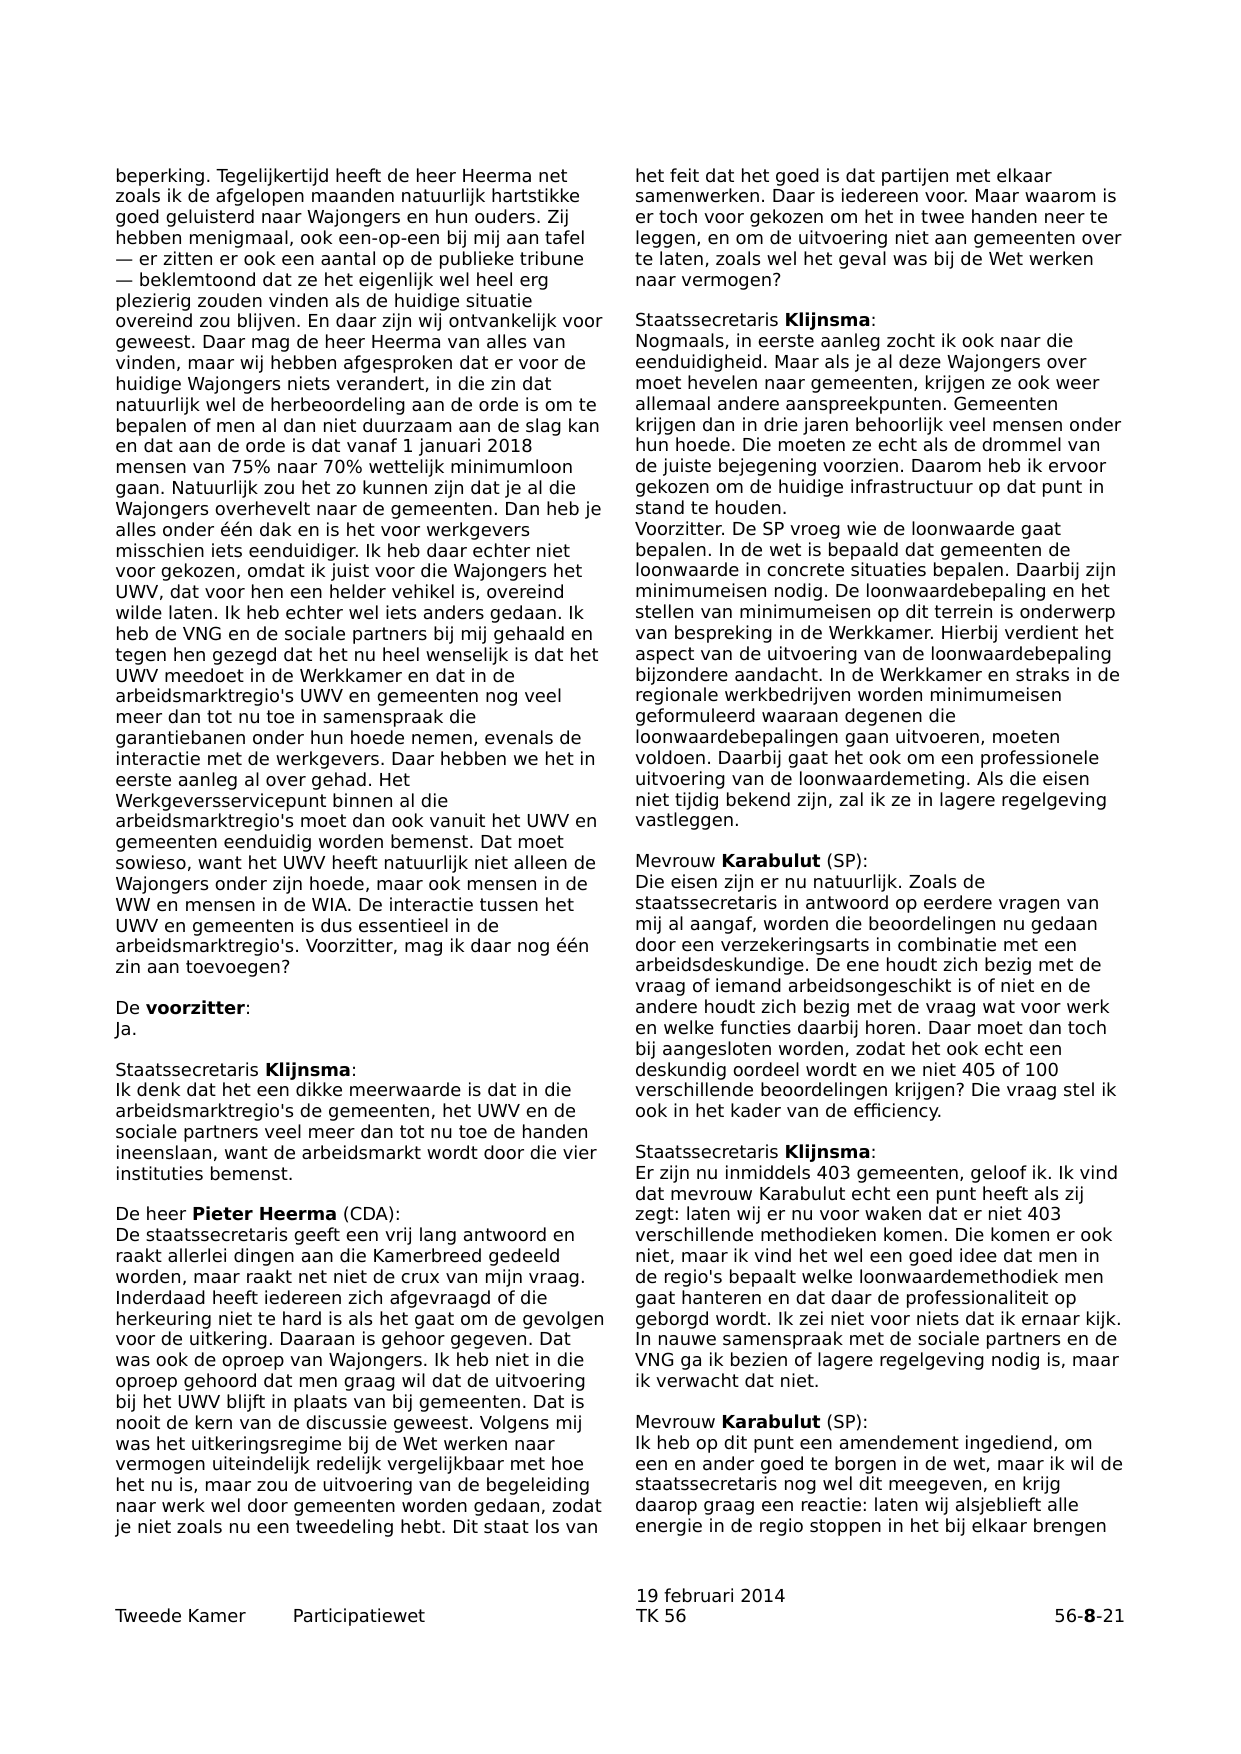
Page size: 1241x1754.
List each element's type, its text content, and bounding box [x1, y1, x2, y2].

text Er zijn nu inmiddels 403 gemeenten, geloof ik. Ik vind dat mevrouw Karabulut echt een punt heeft als zij zegt: laten wij er nu voor waken dat er niet 403 verschillende methodieken komen. Die komen er ook niet, maar ik vind het wel een goed idee dat men in de regio's bepaalt welke loonwaardemethodiek men gaat hanteren en dat daar de professionaliteit op geborgd wordt. Ik zei niet voor niets dat ik ernaar kijk. In nauwe samenspraak met de sociale partners en de VNG ga ik bezien of lagere regelgeving nodig is, maar ik verwacht dat niet. [635, 1162, 1125, 1392]
text Mevrouw Karabulut (SP): [635, 1412, 1125, 1432]
text Staatssecretaris Klijnsma: [635, 1142, 1125, 1162]
text beperking. Tegelijkertijd heeft de heer Heerma net zoals ik de afgelopen maanden natuurlijk hartstikke goed geluisterd naar Wajongers en hun ouders. Zij hebben menigmaal, ook een-op-een bij mij aan tafel — er zitten er ook een aantal op de publieke tribune — beklemtoond dat ze het eigenlijk wel heel erg plezierig zouden vinden als de huidige situatie overeind zou blijven. En daar zijn wij ontvankelijk voor geweest. Daar mag de heer Heerma van alles van vinden, maar wij hebben afgesproken dat er voor de huidige Wajongers niets verandert, in die zin dat natuurlijk wel de herbeoordeling aan de orde is om te bepalen of men al dan niet duurzaam aan de slag kan en dat aan de orde is dat vanaf 1 januari 2018 mensen van 75% naar 70% wettelijk minimumloon gaan. Natuurlijk zou het zo kunnen zijn dat je al die Wajongers overhevelt naar de gemeenten. Dan heb je alles onder één dak en is het voor werkgevers misschien iets eenduidiger. Ik heb daar echter niet voor gekozen, omdat ik juist voor die Wajongers het UWV, dat voor hen een helder vehikel is, overeind wilde laten. Ik heb echter wel iets anders gedaan. Ik heb de VNG en de sociale partners bij mij gehaald en tegen hen gezegd dat het nu heel wenselijk is dat het UWV meedoet in de Werkkamer en dat in de arbeidsmarktregio's UWV en gemeenten nog veel meer dan tot nu toe in samenspraak die garantiebanen onder hun hoede nemen, evenals de interactie met de werkgevers. Daar hebben we het in eerste aanleg al over gehad. Het Werkgeversservicepunt binnen al die arbeidsmarktregio's moet dan ook vanuit het UWV en gemeenten eenduidig worden bemenst. Dat moet sowieso, want het UWV heeft natuurlijk niet alleen de Wajongers onder zijn hoede, maar ook mensen in de WW en mensen in de WIA. De interactie tussen het UWV en gemeenten is dus essentieel in de arbeidsmarktregio's. Voorzitter, mag ik daar nog één zin aan toevoegen? [115, 165, 605, 978]
text De staatssecretaris geeft een vrij lang antwoord en raakt allerlei dingen aan die Kamerbreed gedeeld worden, maar raakt net niet de crux van mijn vraag. Inderdaad heeft iedereen zich afgevraagd of die herkeuring niet te hard is als het gaat om de gevolgen voor de uitkering. Daaraan is gehoor gegeven. Dat was ook de oproep van Wajongers. Ik heb niet in die oproep gehoord dat men graag wil dat de uitvoering bij het UWV blijft in plaats van bij gemeenten. Dat is nooit de kern van de discussie geweest. Volgens mij was het uitkeringsregime bij de Wet werken naar vermogen uiteindelijk redelijk vergelijkbaar met hoe het nu is, maar zou de uitvoering van de begeleiding naar werk wel door gemeenten worden gedaan, zodat je niet zoals nu een tweedeling hebt. Dit staat los van [115, 1225, 605, 1537]
text het feit dat het goed is dat partijen met elkaar samenwerken. Daar is iedereen voor. Maar waarom is er toch voor gekozen om het in twee handen neer te leggen, en om de uitvoering niet aan gemeenten over te laten, zoals wel het geval was bij de Wet werken naar vermogen? [635, 165, 1125, 290]
text Staatssecretaris Klijnsma: [635, 310, 1125, 331]
text Die eisen zijn er nu natuurlijk. Zoals de staatssecretaris in antwoord op eerdere vragen van mij al aangaf, worden die beoordelingen nu gedaan door een verzekeringsarts in combinatie met een arbeidsdeskundige. De ene houdt zich bezig met de vraag of iemand arbeidsongeschikt is of niet en de andere houdt zich bezig met de vraag wat voor werk en welke functies daarbij horen. Daar moet dan toch bij aangesloten worden, zodat het ook echt een deskundig oordeel wordt en we niet 405 of 100 verschillende beoordelingen krijgen? Die vraag stel ik ook in het kader van de efficiency. [635, 872, 1125, 1122]
text Mevrouw Karabulut (SP): [635, 851, 1125, 872]
text Voorzitter. De SP vroeg wie de loonwaarde gaat bepalen. In de wet is bepaald dat gemeenten de loonwaarde in concrete situaties bepalen. Daarbij zijn minimumeisen nodig. De loonwaardebepaling en het stellen van minimumeisen op dit terrein is onderwerp van bespreking in de Werkkamer. Hierbij verdient het aspect van de uitvoering van de loonwaardebepaling bijzondere aandacht. In de Werkkamer en straks in de regionale werkbedrijven worden minimumeisen geformuleerd waaraan degenen die loonwaardebepalingen gaan uitvoeren, moeten voldoen. Daarbij gaat het ook om een professionele uitvoering van de loonwaardemeting. Als die eisen niet tijdig bekend zijn, zal ik ze in lagere regelgeving vastleggen. [635, 518, 1125, 831]
text Ik denk dat het een dikke meerwaarde is dat in die arbeidsmarktregio's de gemeenten, het UWV en de sociale partners veel meer dan tot nu toe de handen ineenslaan, want de arbeidsmarkt wordt door die vier instituties bemenst. [115, 1080, 605, 1184]
text Ik heb op dit punt een amendement ingediend, om een en ander goed te borgen in de wet, maar ik wil de staatssecretaris nog wel dit meegeven, en krijg daarop graag een reactie: laten wij alsjeblieft alle energie in de regio stoppen in het bij elkaar brengen [635, 1432, 1125, 1537]
text Nogmaals, in eerste aanleg zocht ik ook naar die eenduidigheid. Maar als je al deze Wajongers over moet hevelen naar gemeenten, krijgen ze ook weer allemaal andere aanspreekpunten. Gemeenten krijgen dan in drie jaren behoorlijk veel mensen onder hun hoede. Die moeten ze echt als de drommel van de juiste bejegening voorzien. Daarom heb ik ervoor gekozen om de huidige infrastructuur op dat punt in stand te houden. [635, 331, 1125, 518]
text Ja. [115, 1018, 605, 1039]
text De voorzitter: [115, 998, 605, 1018]
text De heer Pieter Heerma (CDA): [115, 1204, 605, 1225]
text Staatssecretaris Klijnsma: [115, 1059, 605, 1080]
